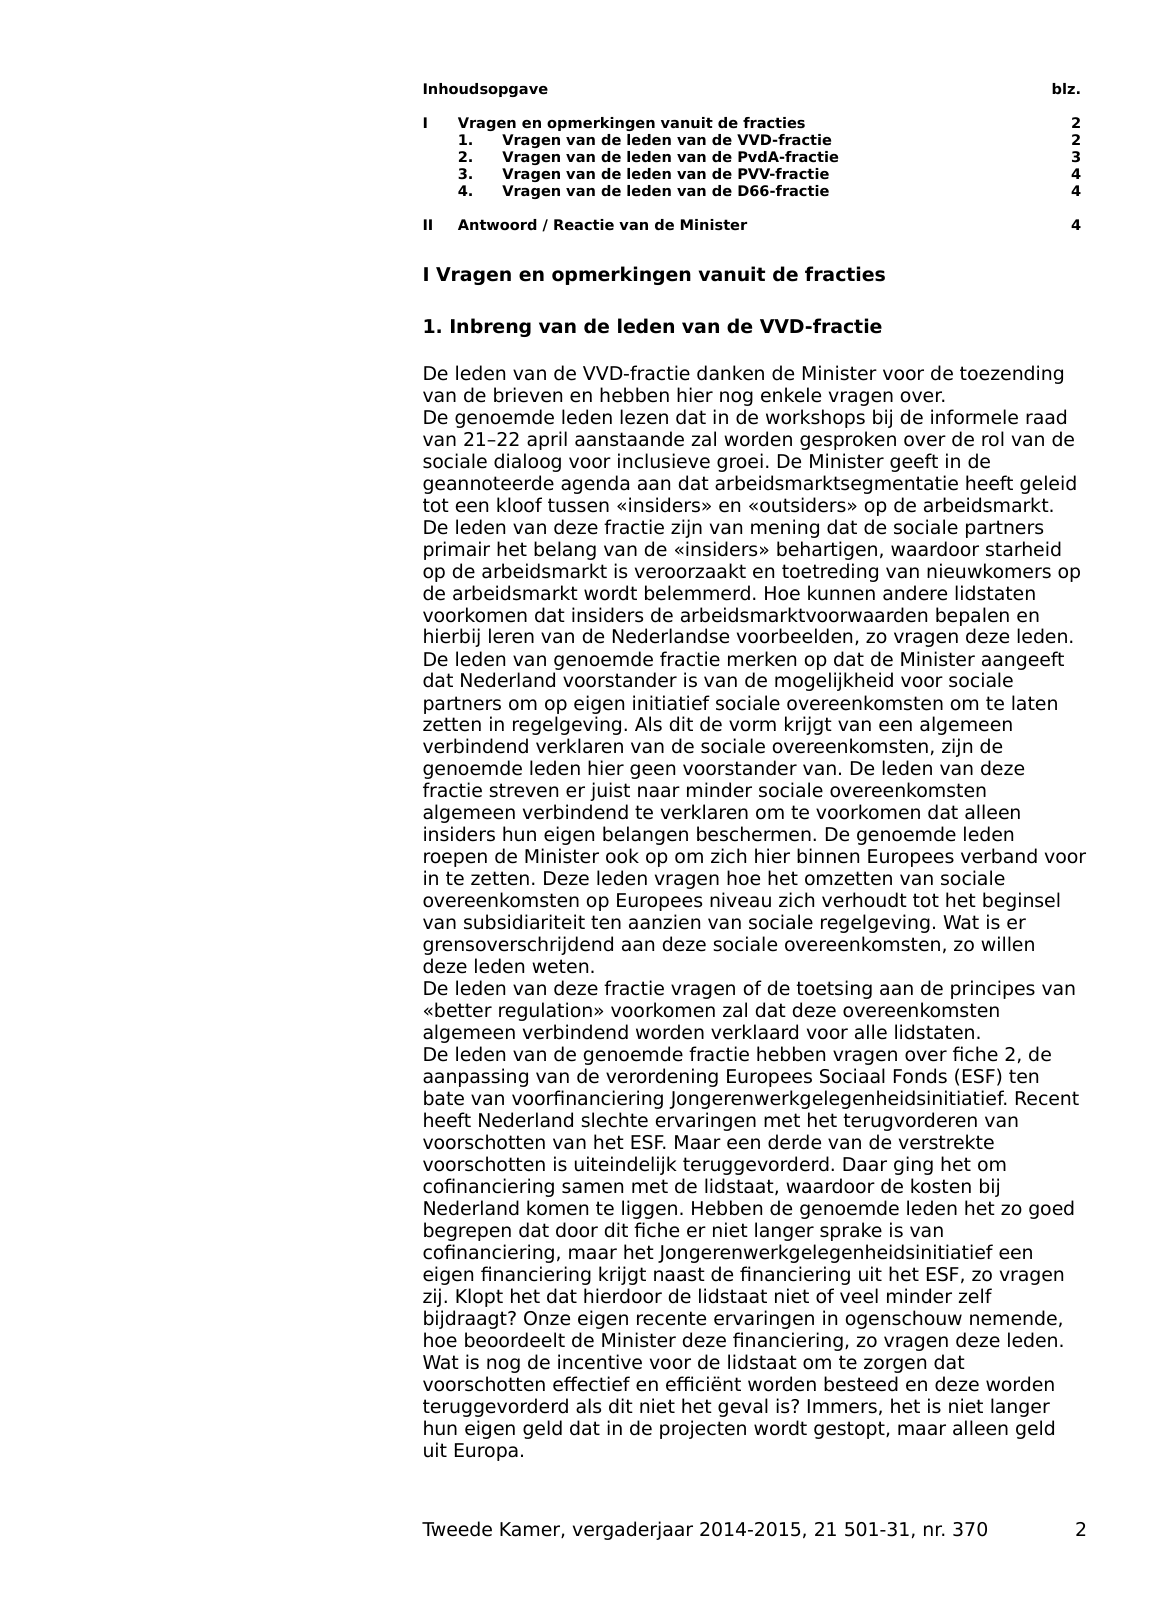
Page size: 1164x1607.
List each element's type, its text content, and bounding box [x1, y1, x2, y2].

table_cell 4 [1028, 217, 1087, 234]
table_cell [496, 98, 1028, 115]
table_cell 2 [1028, 115, 1087, 132]
text De leden van deze fractie vragen of de toetsing aan de principes van «better regulation» voorkomen zal dat deze overeenkomsten algemeen verbindend worden verklaard voor alle lidstaten. [422, 978, 1087, 1044]
table_cell [496, 200, 1028, 217]
table_cell 1. [452, 132, 496, 149]
subtitle 1. Inbreng van de leden van de VVD-fractie [422, 316, 1087, 338]
table_cell [452, 98, 496, 115]
table_cell I [422, 115, 452, 132]
text De leden van genoemde fractie merken op dat de Minister aangeeft dat Nederland voorstander is van de mogelijkheid voor sociale partners om op eigen initiatief sociale overeenkomsten om te laten zetten in regelgeving. Als dit de vorm krijgt van een algemeen verbindend verklaren van de sociale overeenkomsten, zijn de genoemde leden hier geen voorstander van. De leden van deze fractie streven er juist naar minder sociale overeenkomsten algemeen verbindend te verklaren om te voorkomen dat alleen insiders hun eigen belangen beschermen. De genoemde leden roepen de Minister ook op om zich hier binnen Europees verband voor in te zetten. Deze leden vragen hoe het omzetten van sociale overeenkomsten op Europees niveau zich verhoudt tot het beginsel van subsidiariteit ten aanzien van sociale regelgeving. Wat is er grensoverschrijdend aan deze sociale overeenkomsten, zo willen deze leden weten. [422, 648, 1087, 978]
table_cell [422, 183, 452, 200]
table_header Inhoudsopgave [422, 81, 1028, 98]
table_cell Vragen van de leden van de D66-fractie [496, 183, 1028, 200]
table_cell 2 [1028, 132, 1087, 149]
text De leden van de genoemde fractie hebben vragen over fiche 2, de aanpassing van de verordening Europees Sociaal Fonds (ESF) ten bate van voorfinanciering Jongerenwerkgelegenheidsinitiatief. Recent heeft Nederland slechte ervaringen met het terugvorderen van voorschotten van het ESF. Maar een derde van de verstrekte voorschotten is uiteindelijk teruggevorderd. Daar ging het om cofinanciering samen met de lidstaat, waardoor de kosten bij Nederland komen te liggen. Hebben de genoemde leden het zo goed begrepen dat door dit fiche er niet langer sprake is van cofinanciering, maar het Jongerenwerkgelegenheidsinitiatief een eigen financiering krijgt naast de financiering uit het ESF, zo vragen zij. Klopt het dat hierdoor de lidstaat niet of veel minder zelf bijdraagt? Onze eigen recente ervaringen in ogenschouw nemende, hoe beoordeelt de Minister deze financiering, zo vragen deze leden. Wat is nog de incentive voor de lidstaat om te zorgen dat voorschotten effectief en efficiënt worden besteed en deze worden teruggevorderd als dit niet het geval is? Immers, het is niet langer hun eigen geld dat in de projecten wordt gestopt, maar alleen geld uit Europa. [422, 1044, 1087, 1462]
table_cell Vragen en opmerkingen vanuit de fracties [452, 115, 1028, 132]
table_cell [422, 200, 452, 217]
table_cell Vragen van de leden van de PVV-fractie [496, 166, 1028, 183]
subtitle I Vragen en opmerkingen vanuit de fracties [422, 264, 1087, 286]
table_cell 4 [1028, 166, 1087, 183]
table_header blz. [1028, 81, 1087, 98]
table_cell [1028, 98, 1087, 115]
table_cell [422, 166, 452, 183]
table_cell [422, 132, 452, 149]
table_cell II [422, 217, 452, 234]
table_cell 3. [452, 166, 496, 183]
table_cell Antwoord / Reactie van de Minister [452, 217, 1028, 234]
table_cell Vragen van de leden van de PvdA-fractie [496, 149, 1028, 166]
table_cell [422, 98, 452, 115]
table_cell [1028, 200, 1087, 217]
text De leden van de VVD-fractie danken de Minister voor de toezending van de brieven en hebben hier nog enkele vragen over. [422, 363, 1087, 407]
table_cell 4 [1028, 183, 1087, 200]
table_cell 3 [1028, 149, 1087, 166]
table_cell [422, 149, 452, 166]
table_cell [452, 200, 496, 217]
table_cell 4. [452, 183, 496, 200]
table_cell Vragen van de leden van de VVD-fractie [496, 132, 1028, 149]
table_cell 2. [452, 149, 496, 166]
text De genoemde leden lezen dat in de workshops bij de informele raad van 21–22 april aanstaande zal worden gesproken over de rol van de sociale dialoog voor inclusieve groei. De Minister geeft in de geannoteerde agenda aan dat arbeidsmarktsegmentatie heeft geleid tot een kloof tussen «insiders» en «outsiders» op de arbeidsmarkt. De leden van deze fractie zijn van mening dat de sociale partners primair het belang van de «insiders» behartigen, waardoor starheid op de arbeidsmarkt is veroorzaakt en toetreding van nieuwkomers op de arbeidsmarkt wordt belemmerd. Hoe kunnen andere lidstaten voorkomen dat insiders de arbeidsmarktvoorwaarden bepalen en hierbij leren van de Nederlandse voorbeelden, zo vragen deze leden. [422, 407, 1087, 648]
